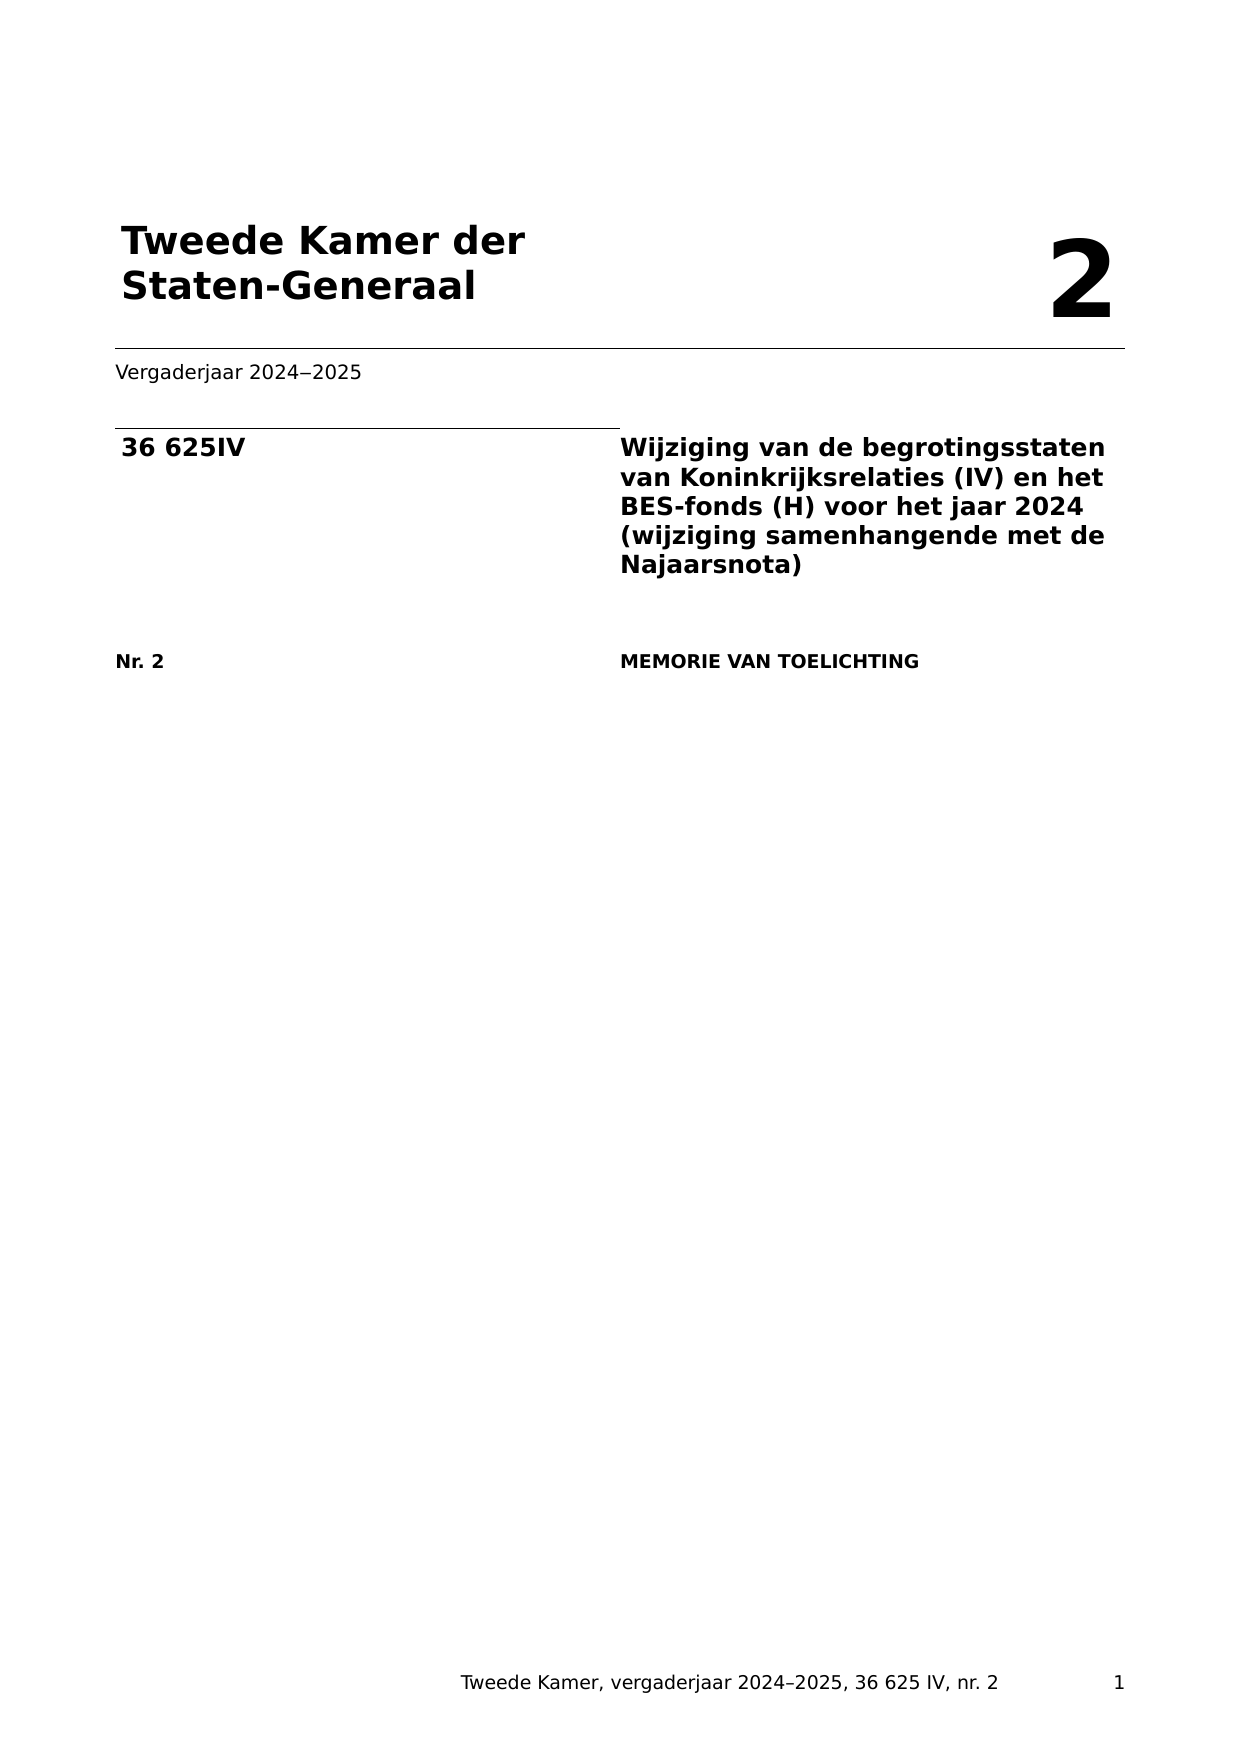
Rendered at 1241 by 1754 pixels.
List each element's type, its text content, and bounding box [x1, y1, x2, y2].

table_header Wijziging van de begrotingsstaten van Koninkrijksrelaties (IV) en het BES-fonds (H) voor het jaar 2024 (wijziging samenhangende met de Najaarsnota) [620, 428, 1125, 585]
table_header 2 [620, 213, 1125, 348]
table_header MEMORIE VAN TOELICHTING [620, 651, 1125, 695]
table_header Nr. 2 [115, 651, 620, 695]
table_header 36 625IV [115, 429, 620, 585]
table_cell Vergaderjaar 2024‒2025 [115, 349, 1125, 384]
table_header Tweede Kamer der Staten-Generaal [115, 213, 620, 348]
